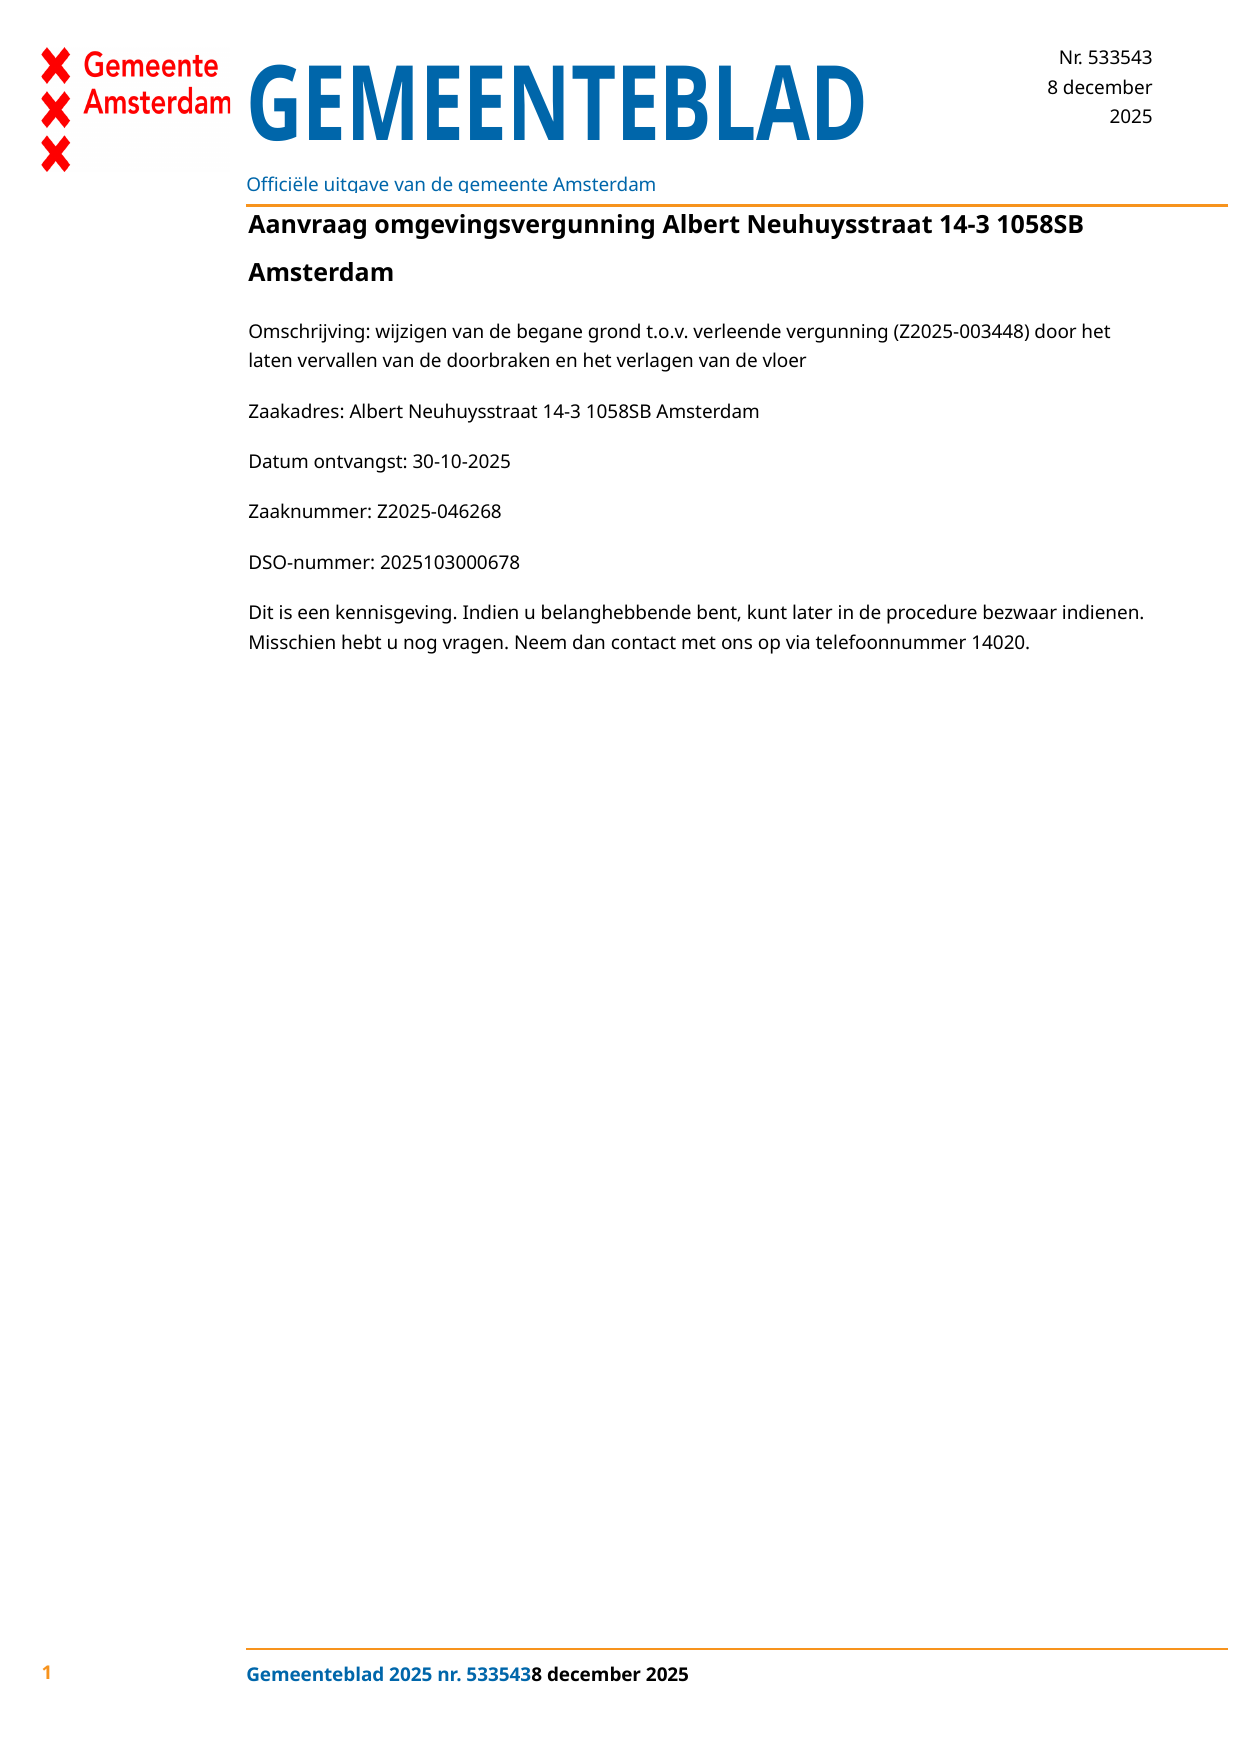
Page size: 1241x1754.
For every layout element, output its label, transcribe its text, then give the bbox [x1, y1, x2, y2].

text Aanvraag omgevingsvergunning Albert Neuhuysstraat 14-3 1058SB Amsterdam [248, 207, 1152, 288]
text Zaakadres: Albert Neuhuysstraat 14-3 1058SB Amsterdam [248, 398, 1152, 424]
text Zaaknummer: Z2025-046268 [248, 499, 1152, 524]
text DSO-nummer: 2025103000678 [248, 549, 1152, 575]
text Datum ontvangst: 30-10-2025 [248, 448, 1152, 474]
text Omschrijving: wijzigen van de begane grond t.o.v. verleende vergunning (Z2025-003448) door het laten vervallen van de doorbraken en het verlagen van de vloer [248, 318, 1152, 373]
text Dit is een kennisgeving. Indien u belanghebbende bent, kunt later in de procedure bezwaar indienen. Misschien hebt u nog vragen. Neem dan contact met ons op via telefoonnummer 14020. [248, 599, 1152, 655]
picture [41, 47, 231, 172]
